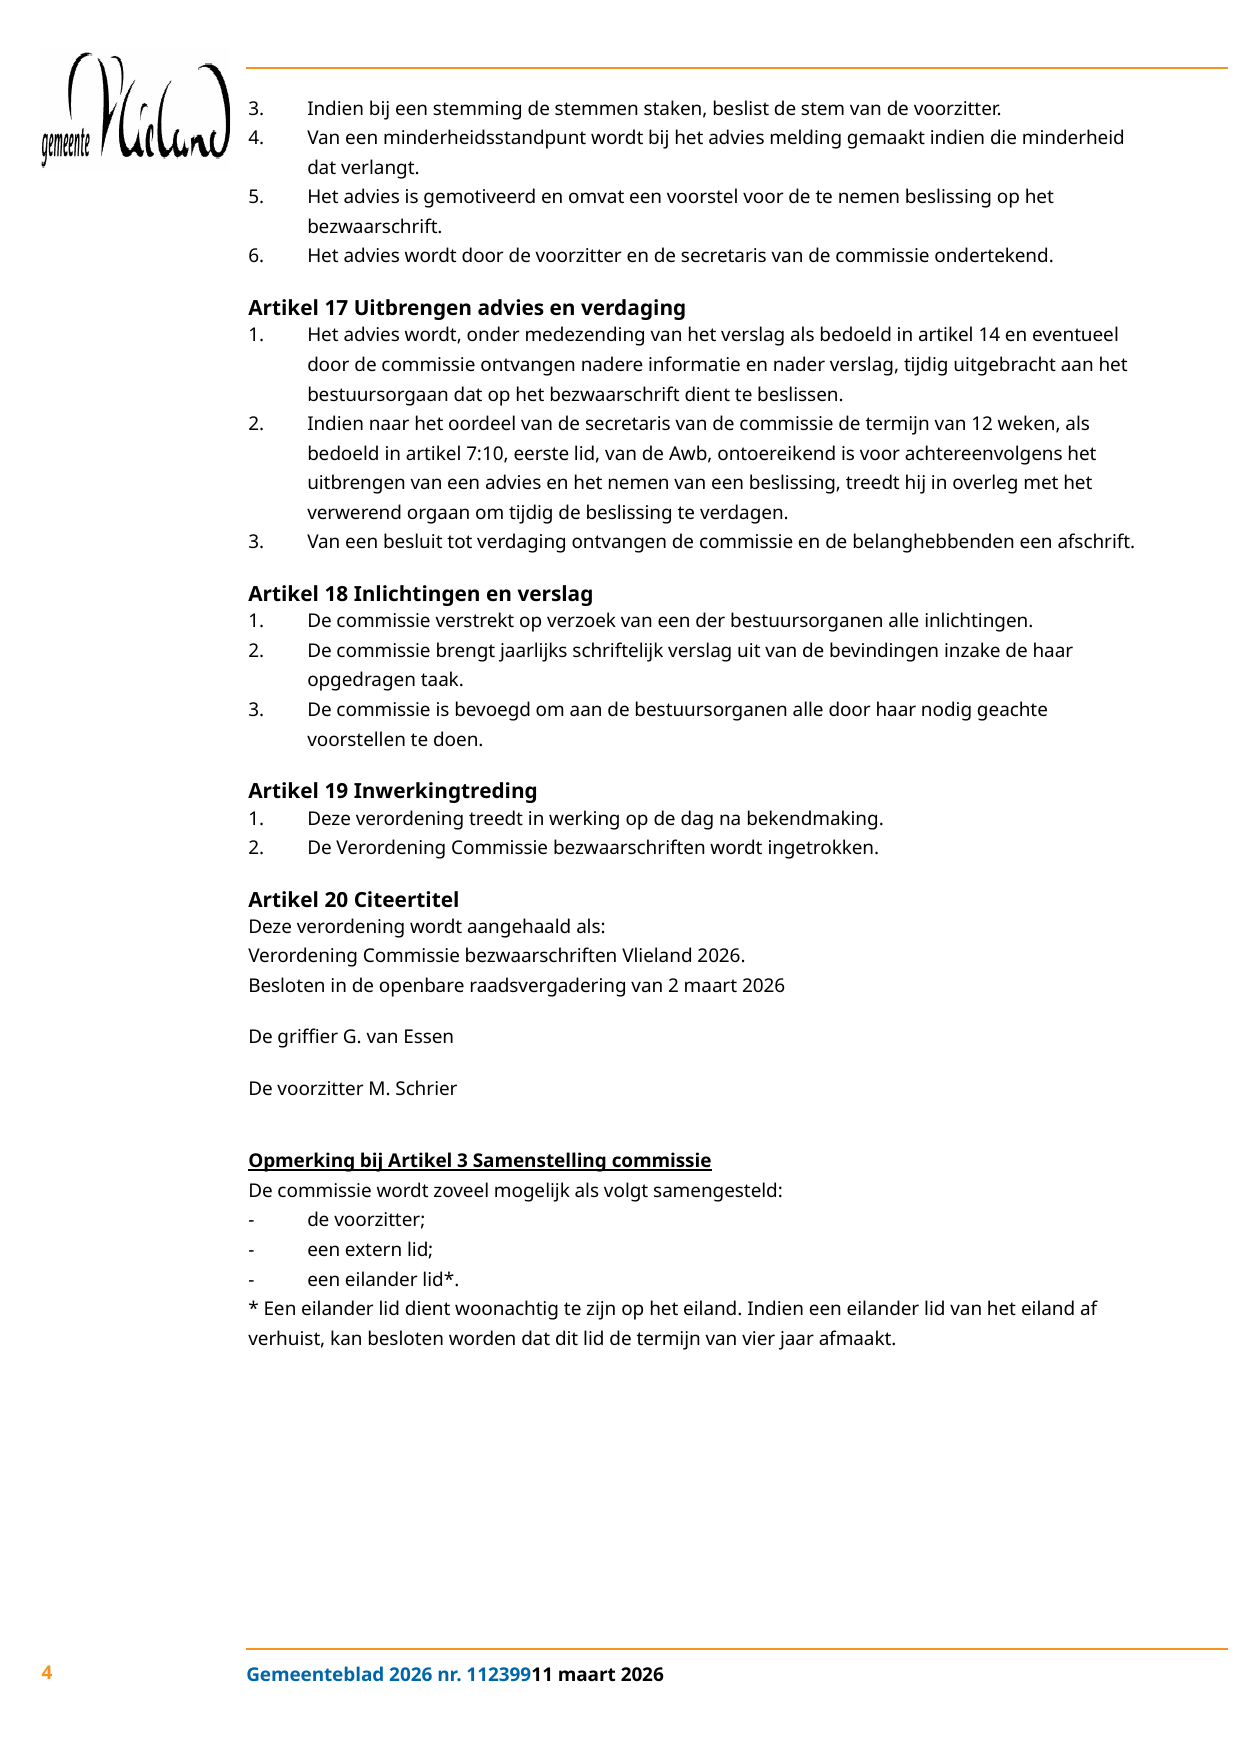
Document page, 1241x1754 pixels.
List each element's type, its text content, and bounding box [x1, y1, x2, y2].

list De Verordening Commissie bezwaarschriften wordt ingetrokken. [248, 834, 1152, 860]
text Artikel 19 Inwerkingtreding [248, 776, 1152, 805]
text Verordening Commissie bezwaarschriften Vlieland 2026. [248, 943, 1152, 968]
list De commissie brengt jaarlijks schriftelijk verslag uit van de bevindingen inzake de haar opgedragen taak. [248, 637, 1152, 692]
list een eilander lid*. [248, 1266, 1152, 1292]
list de voorzitter; [248, 1207, 1152, 1232]
text Artikel 20 Citeertitel [248, 885, 1152, 913]
list Deze verordening treedt in werking op de dag na bekendmaking. [248, 805, 1152, 830]
text Artikel 17 Uitbrengen advies en verdaging [248, 293, 1152, 322]
list De commissie verstrekt op verzoek van een der bestuursorganen alle inlichtingen. [248, 607, 1152, 633]
text Opmerking bij Artikel 3 Samenstelling commissie [248, 1147, 1152, 1173]
list een extern lid; [248, 1236, 1152, 1262]
list Indien bij een stemming de stemmen staken, beslist de stem van de voorzitter. [248, 95, 1152, 121]
text De voorzitter M. Schrier [248, 1075, 1152, 1101]
text Besloten in de openbare raadsvergadering van 2 maart 2026 [248, 972, 1152, 998]
list De commissie is bevoegd om aan de bestuursorganen alle door haar nodig geachte voorstellen te doen. [248, 696, 1152, 752]
picture [41, 47, 231, 172]
list Het advies is gemotiveerd en omvat een voorstel voor de te nemen beslissing op het bezwaarschrift. [248, 183, 1152, 239]
text Artikel 18 Inlichtingen en verslag [248, 579, 1152, 607]
list Indien naar het oordeel van de secretaris van de commissie de termijn van 12 weken, als bedoeld in artikel 7:10, eerste lid, van de Awb, ontoereikend is voor achtereenvolgens het uitbrengen van een advies en het nemen van een beslissing, treedt hij in overleg met het verwerend orgaan om tijdig de beslissing te verdagen. [248, 410, 1152, 525]
list Van een minderheidsstandpunt wordt bij het advies melding gemaakt indien die minderheid dat verlangt. [248, 124, 1152, 180]
list Van een besluit tot verdaging ontvangen de commissie en de belanghebbenden een afschrift. [248, 529, 1152, 554]
text De commissie wordt zoveel mogelijk als volgt samengesteld: [248, 1177, 1152, 1203]
list Het advies wordt, onder medezending van het verslag als bedoeld in artikel 14 en eventueel door de commissie ontvangen nadere informatie en nader verslag, tijdig uitgebracht aan het bestuursorgaan dat op het bezwaarschrift dient te beslissen. [248, 322, 1152, 406]
text * Een eilander lid dient woonachtig te zijn op het eiland. Indien een eilander lid van het eiland af verhuist, kan besloten worden dat dit lid de termijn van vier jaar afmaakt. [248, 1295, 1152, 1351]
text Deze verordening wordt aangehaald als: [248, 913, 1152, 939]
list Het advies wordt door de voorzitter en de secretaris van de commissie ondertekend. [248, 243, 1152, 268]
text De griffier G. van Essen [248, 1024, 1152, 1049]
